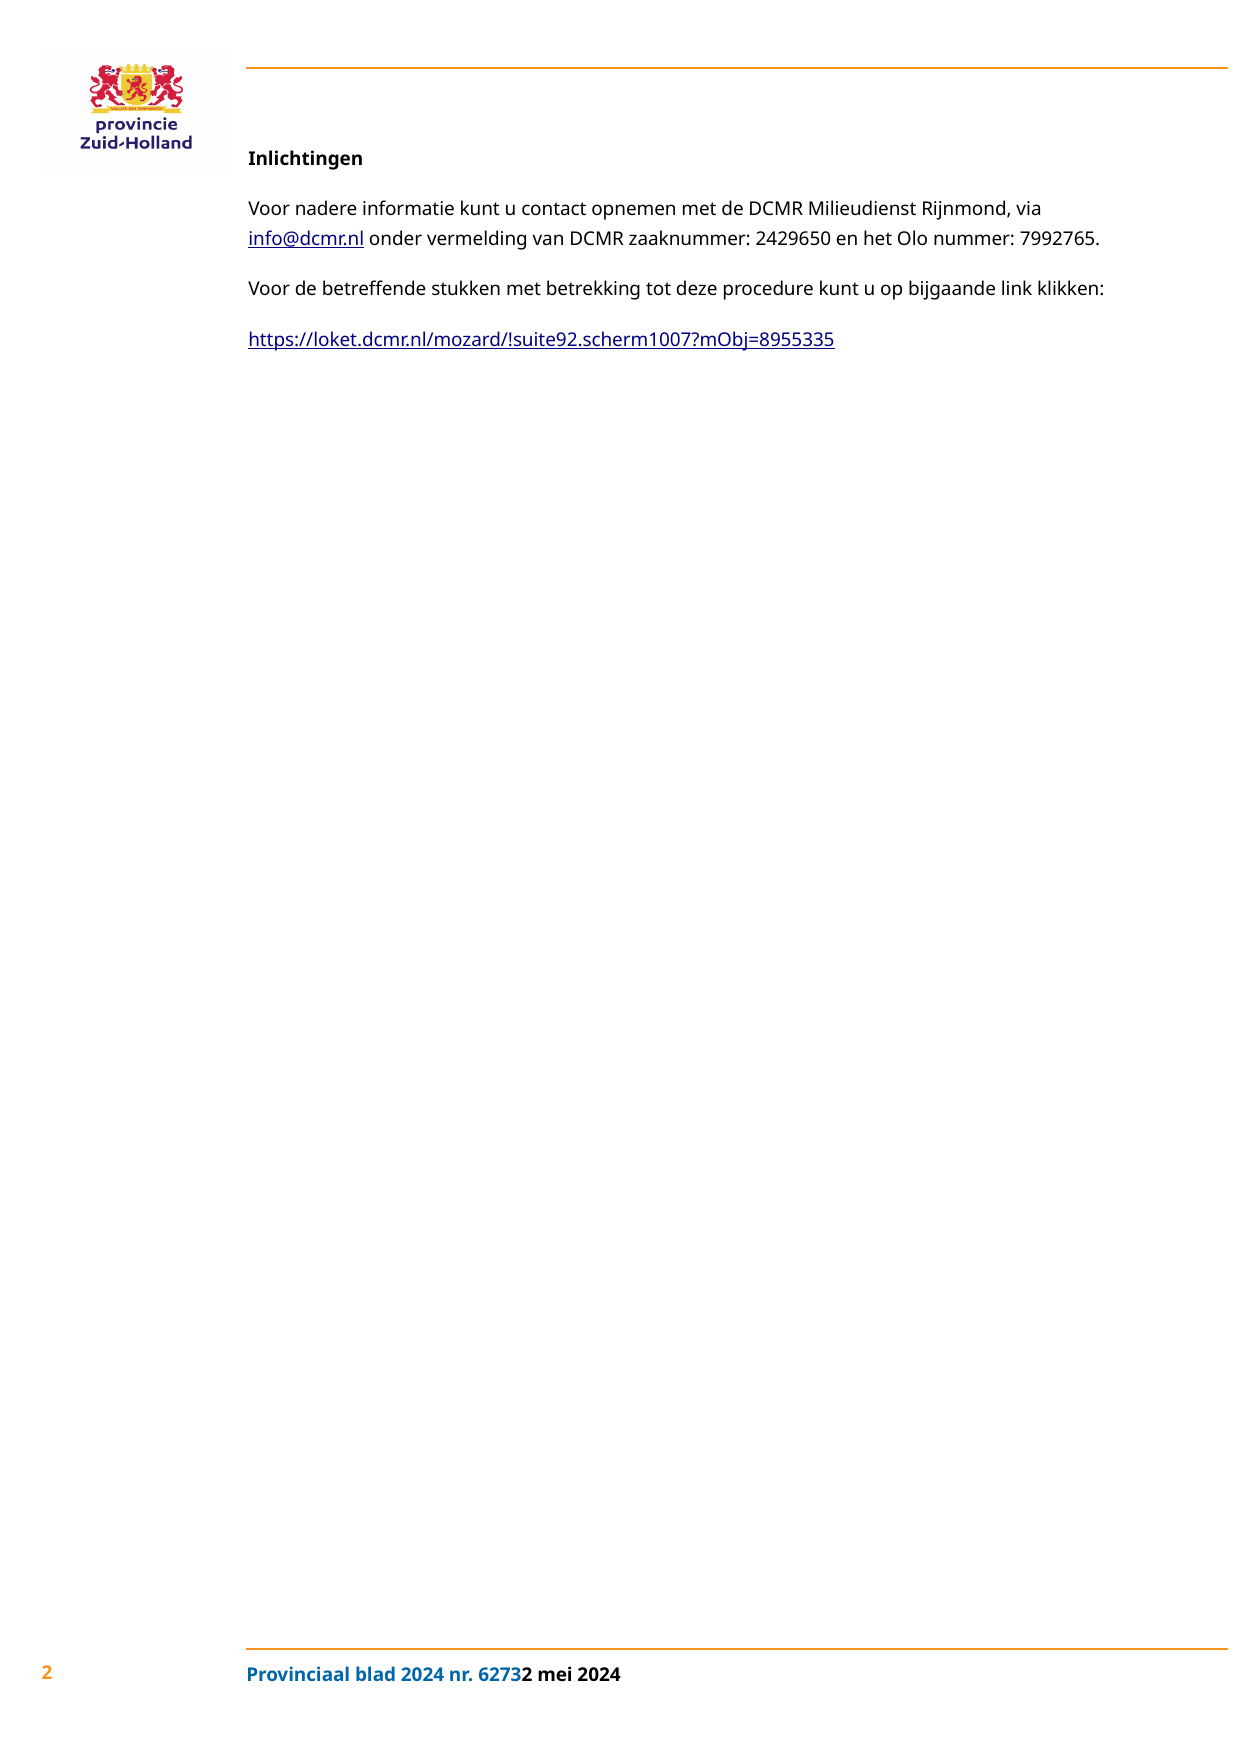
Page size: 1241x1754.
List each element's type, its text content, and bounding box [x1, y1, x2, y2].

text https://loket.dcmr.nl/mozard/!suite92.scherm1007?mObj=8955335 [248, 326, 1152, 352]
text Voor nadere informatie kunt u contact opnemen met de DCMR Milieudienst Rijnmond, via info@dcmr.nl onder vermelding van DCMR zaaknummer: 2429650 en het Olo nummer: 7992765. [248, 196, 1152, 251]
picture [41, 47, 231, 172]
text Inlichtingen [248, 145, 1152, 171]
text Voor de betreffende stukken met betrekking tot deze procedure kunt u op bijgaande link klikken: [248, 276, 1152, 301]
